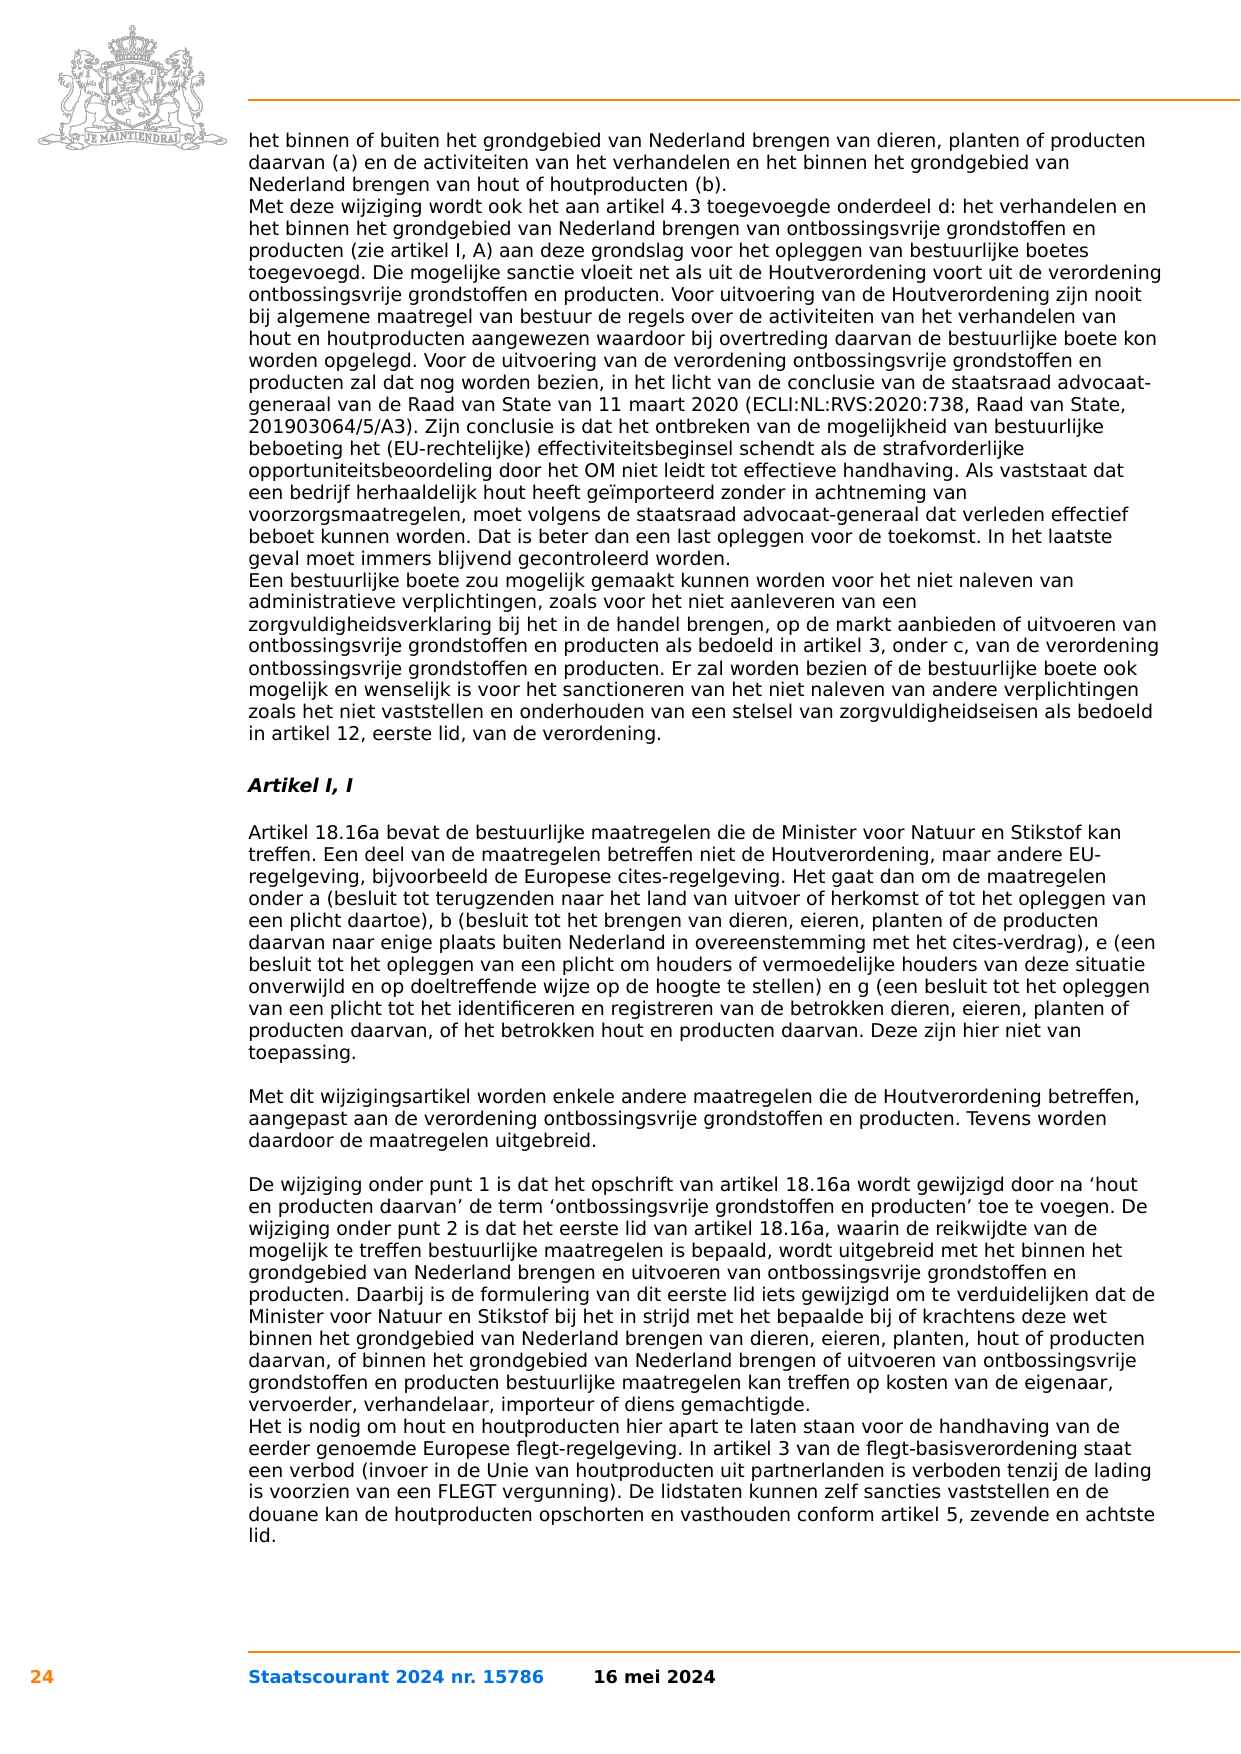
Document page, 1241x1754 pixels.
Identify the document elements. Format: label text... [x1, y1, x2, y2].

picture [38, 25, 227, 150]
text het binnen of buiten het grondgebied van Nederland brengen van dieren, planten of producten daarvan (a) en de activiteiten van het verhandelen en het binnen het grondgebied van Nederland brengen van hout of houtproducten (b). [248, 130, 1163, 196]
text Met dit wijzigingsartikel worden enkele andere maatregelen die de Houtverordening betreffen, aangepast aan de verordening ontbossingsvrije grondstoffen en producten. Tevens worden daardoor de maatregelen uitgebreid. [248, 1086, 1163, 1152]
subtitle Artikel I, I [248, 775, 1163, 797]
text Het is nodig om hout en houtproducten hier apart te laten staan voor de handhaving van de eerder genoemde Europese flegt-regelgeving. In artikel 3 van de flegt-basisverordening staat een verbod (invoer in de Unie van houtproducten uit partnerlanden is verboden tenzij de lading is voorzien van een FLEGT vergunning). De lidstaten kunnen zelf sancties vaststellen en de douane kan de houtproducten opschorten en vasthouden conform artikel 5, zevende en achtste lid. [248, 1416, 1163, 1547]
text Artikel 18.16a bevat de bestuurlijke maatregelen die de Minister voor Natuur en Stikstof kan treffen. Een deel van de maatregelen betreffen niet de Houtverordening, maar andere EU-regelgeving, bijvoorbeeld de Europese cites-regelgeving. Het gaat dan om de maatregelen onder a (besluit tot terugzenden naar het land van uitvoer of herkomst of tot het opleggen van een plicht daartoe), b (besluit tot het brengen van dieren, eieren, planten of de producten daarvan naar enige plaats buiten Nederland in overeenstemming met het cites-verdrag), e (een besluit tot het opleggen van een plicht om houders of vermoedelijke houders van deze situatie onverwijld en op doeltreffende wijze op de hoogte te stellen) en g (een besluit tot het opleggen van een plicht tot het identificeren en registreren van de betrokken dieren, eieren, planten of producten daarvan, of het betrokken hout en producten daarvan. Deze zijn hier niet van toepassing. [248, 822, 1163, 1064]
text Met deze wijziging wordt ook het aan artikel 4.3 toegevoegde onderdeel d: het verhandelen en het binnen het grondgebied van Nederland brengen van ontbossingsvrije grondstoffen en producten (zie artikel I, A) aan deze grondslag voor het opleggen van bestuurlijke boetes toegevoegd. Die mogelijke sanctie vloeit net als uit de Houtverordening voort uit de verordening ontbossingsvrije grondstoffen en producten. Voor uitvoering van de Houtverordening zijn nooit bij algemene maatregel van bestuur de regels over de activiteiten van het verhandelen van hout en houtproducten aangewezen waardoor bij overtreding daarvan de bestuurlijke boete kon worden opgelegd. Voor de uitvoering van de verordening ontbossingsvrije grondstoffen en producten zal dat nog worden bezien, in het licht van de conclusie van de staatsraad advocaat-generaal van de Raad van State van 11 maart 2020 (ECLI:NL:RVS:2020:738, Raad van State, 201903064/5/A3). Zijn conclusie is dat het ontbreken van de mogelijkheid van bestuurlijke beboeting het (EU-rechtelijke) effectiviteitsbeginsel schendt als de strafvorderlijke opportuniteitsbeoordeling door het OM niet leidt tot effectieve handhaving. Als vaststaat dat een bedrijf herhaaldelijk hout heeft geïmporteerd zonder in achtneming van voorzorgsmaatregelen, moet volgens de staatsraad advocaat-generaal dat verleden effectief beboet kunnen worden. Dat is beter dan een last opleggen voor de toekomst. In het laatste geval moet immers blijvend gecontroleerd worden. [248, 196, 1163, 569]
text De wijziging onder punt 1 is dat het opschrift van artikel 18.16a wordt gewijzigd door na ‘hout en producten daarvan’ de term ‘ontbossingsvrije grondstoffen en producten’ toe te voegen. De wijziging onder punt 2 is dat het eerste lid van artikel 18.16a, waarin de reikwijdte van de mogelijk te treffen bestuurlijke maatregelen is bepaald, wordt uitgebreid met het binnen het grondgebied van Nederland brengen en uitvoeren van ontbossingsvrije grondstoffen en producten. Daarbij is de formulering van dit eerste lid iets gewijzigd om te verduidelijken dat de Minister voor Natuur en Stikstof bij het in strijd met het bepaalde bij of krachtens deze wet binnen het grondgebied van Nederland brengen van dieren, eieren, planten, hout of producten daarvan, of binnen het grondgebied van Nederland brengen of uitvoeren van ontbossingsvrije grondstoffen en producten bestuurlijke maatregelen kan treffen op kosten van de eigenaar, vervoerder, verhandelaar, importeur of diens gemachtigde. [248, 1174, 1163, 1416]
text Een bestuurlijke boete zou mogelijk gemaakt kunnen worden voor het niet naleven van administratieve verplichtingen, zoals voor het niet aanleveren van een zorgvuldigheidsverklaring bij het in de handel brengen, op de markt aanbieden of uitvoeren van ontbossingsvrije grondstoffen en producten als bedoeld in artikel 3, onder c, van de verordening ontbossingsvrije grondstoffen en producten. Er zal worden bezien of de bestuurlijke boete ook mogelijk en wenselijk is voor het sanctioneren van het niet naleven van andere verplichtingen zoals het niet vaststellen en onderhouden van een stelsel van zorgvuldigheidseisen als bedoeld in artikel 12, eerste lid, van de verordening. [248, 569, 1163, 745]
